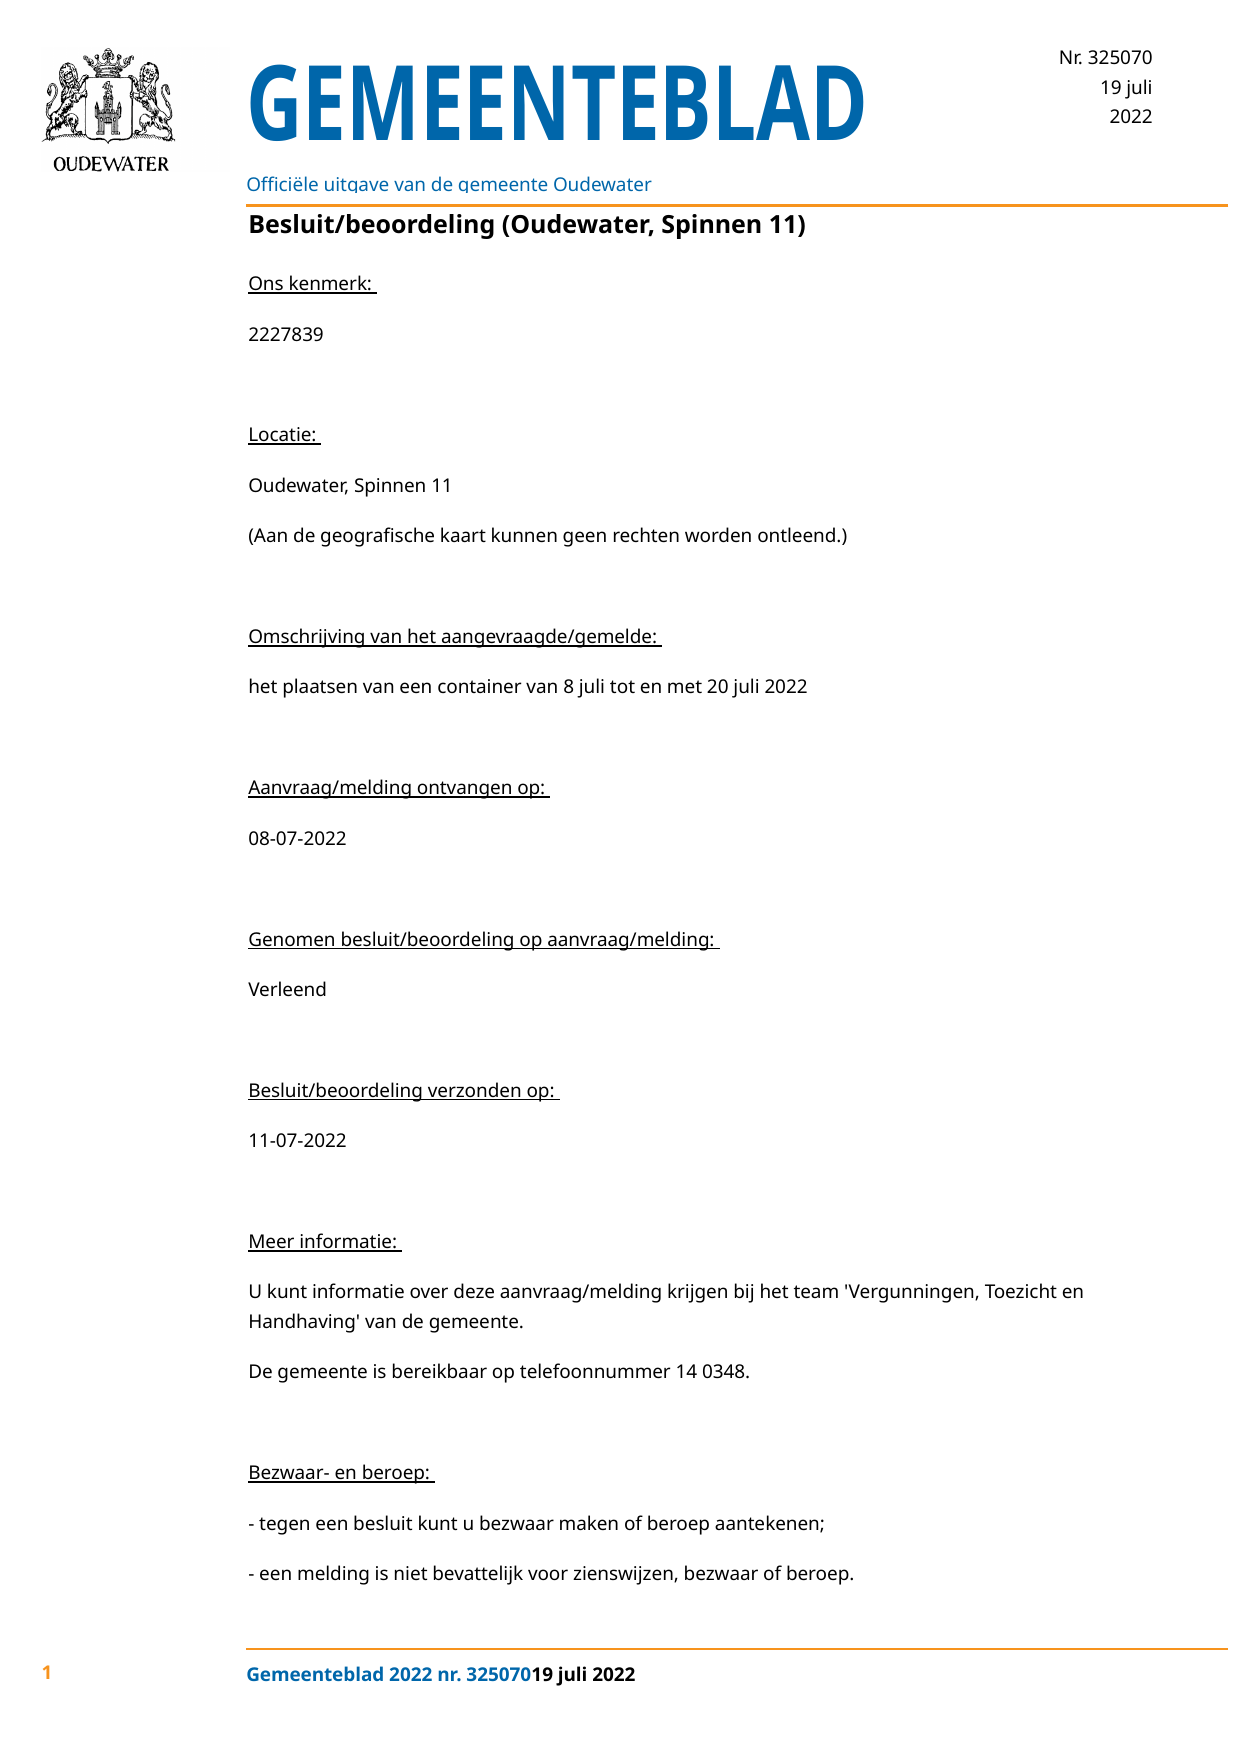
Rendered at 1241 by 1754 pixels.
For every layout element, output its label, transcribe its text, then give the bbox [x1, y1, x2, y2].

text Genomen besluit/beoordeling op aanvraag/melding: [248, 926, 1152, 951]
text het plaatsen van een container van 8 juli tot en met 20 juli 2022 [248, 674, 1152, 699]
text Besluit/beoordeling (Oudewater, Spinnen 11) [248, 207, 1152, 241]
text Meer informatie: [248, 1228, 1152, 1254]
text (Aan de geografische kaart kunnen geen rechten worden ontleend.) [248, 522, 1152, 548]
text De gemeente is bereikbaar op telefoonnummer 14 0348. [248, 1359, 1152, 1384]
text 11-07-2022 [248, 1127, 1152, 1153]
text - een melding is niet bevattelijk voor zienswijzen, bezwaar of beroep. [248, 1560, 1152, 1586]
text Locatie: [248, 422, 1152, 447]
text Omschrijving van het aangevraagde/gemelde: [248, 623, 1152, 649]
text Ons kenmerk: [248, 270, 1152, 296]
text Oudewater, Spinnen 11 [248, 472, 1152, 498]
text Bezwaar- en beroep: [248, 1459, 1152, 1485]
picture [41, 47, 231, 172]
text - tegen een besluit kunt u bezwaar maken of beroep aantekenen; [248, 1510, 1152, 1536]
text U kunt informatie over deze aanvraag/melding krijgen bij het team 'Vergunningen, Toezicht en Handhaving' van de gemeente. [248, 1279, 1152, 1334]
text 2227839 [248, 321, 1152, 346]
text Verleend [248, 976, 1152, 1002]
text 08-07-2022 [248, 825, 1152, 851]
text Besluit/beoordeling verzonden op: [248, 1077, 1152, 1103]
text Aanvraag/melding ontvangen op: [248, 774, 1152, 800]
